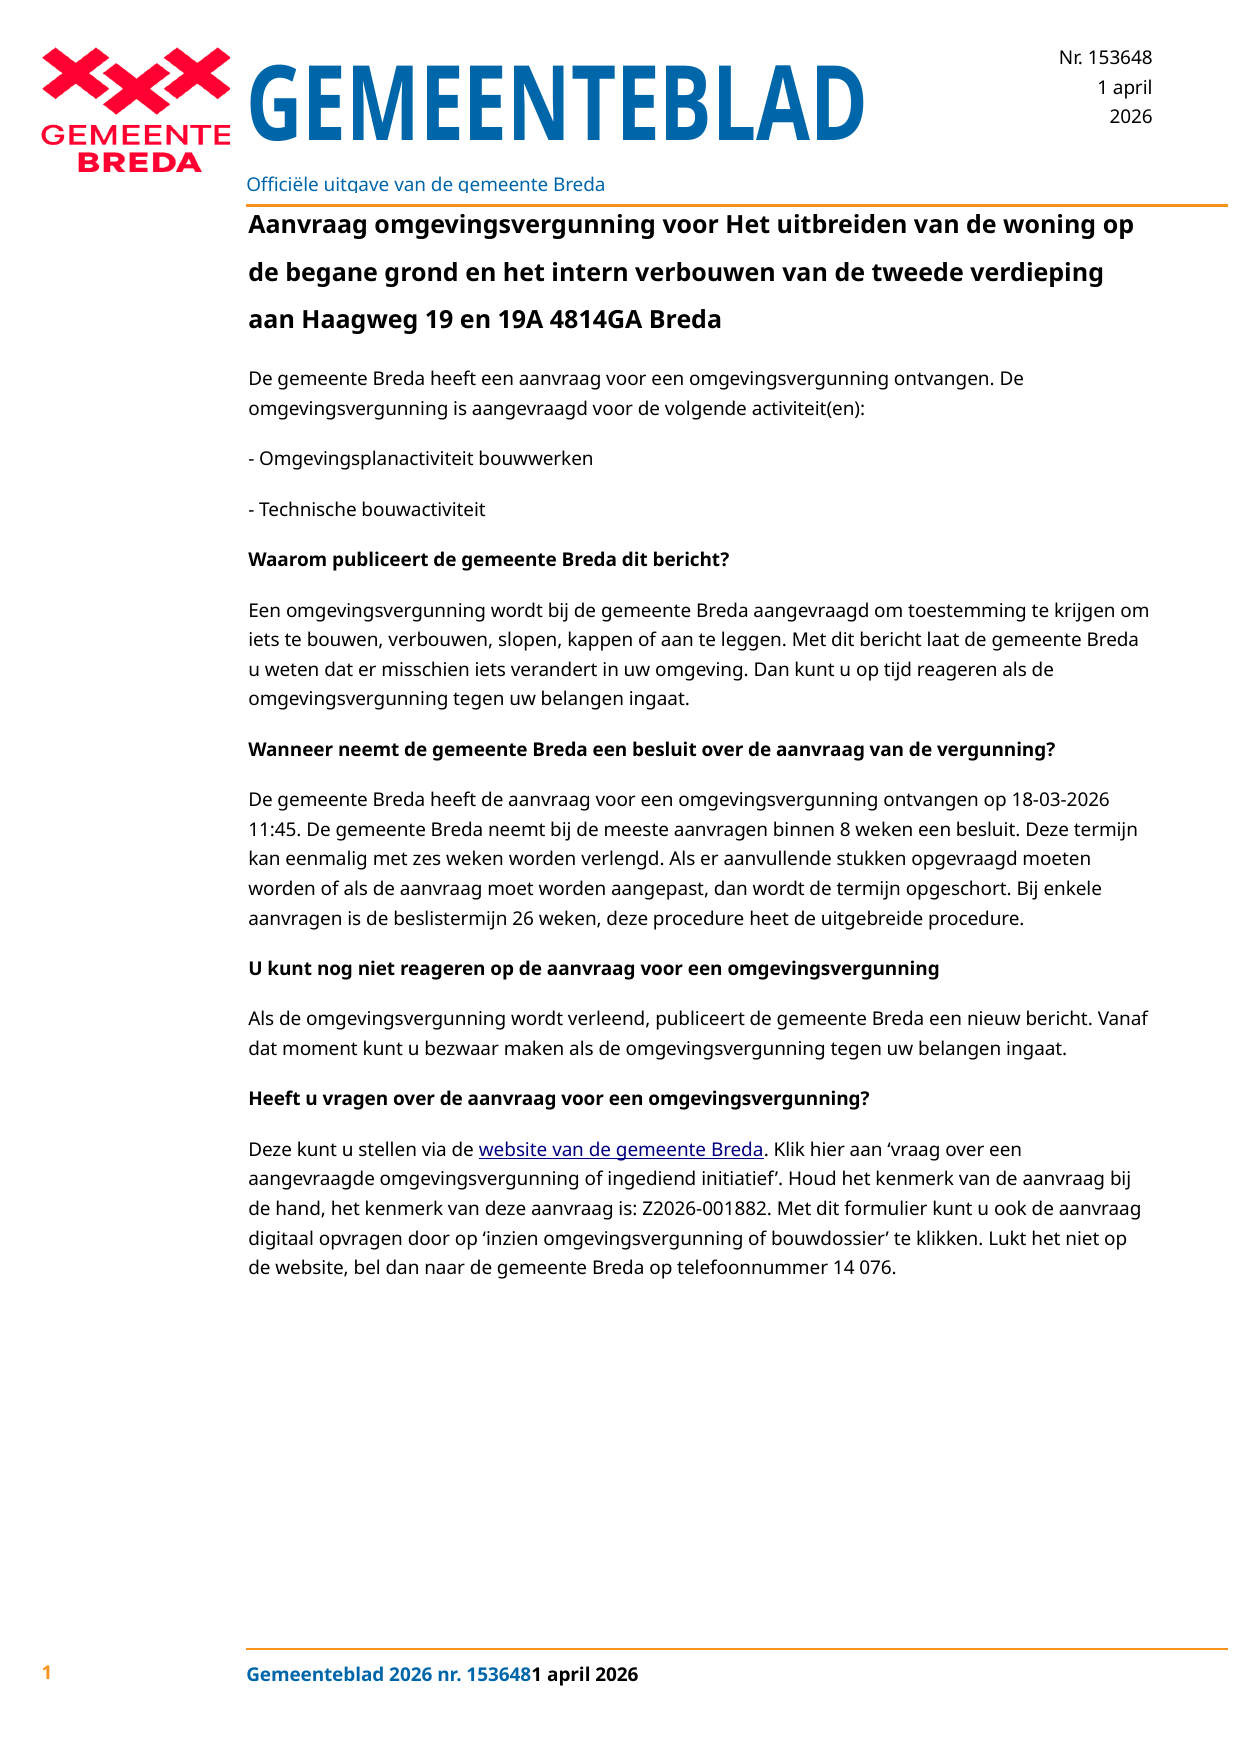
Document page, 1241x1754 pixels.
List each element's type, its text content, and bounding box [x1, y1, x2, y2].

text De gemeente Breda heeft de aanvraag voor een omgevingsvergunning ontvangen op 18-03-2026 11:45. De gemeente Breda neemt bij de meeste aanvragen binnen 8 weken een besluit. Deze termijn kan eenmalig met zes weken worden verlengd. Als er aanvullende stukken opgevraagd moeten worden of als de aanvraag moet worden aangepast, dan wordt de termijn opgeschort. Bij enkele aanvragen is de beslistermijn 26 weken, deze procedure heet de uitgebreide procedure. [248, 786, 1152, 930]
text Aanvraag omgevingsvergunning voor Het uitbreiden van de woning op de begane grond en het intern verbouwen van de tweede verdieping aan Haagweg 19 en 19A 4814GA Breda [248, 207, 1152, 336]
text Wanneer neemt de gemeente Breda een besluit over de aanvraag van de vergunning? [248, 736, 1152, 762]
text Waarom publiceert de gemeente Breda dit bericht? [248, 546, 1152, 572]
picture [41, 47, 231, 172]
text Deze kunt u stellen via de website van de gemeente Breda. Klik hier aan ‘vraag over een aangevraagde omgevingsvergunning of ingediend initiatief’. Houd het kenmerk van de aanvraag bij de hand, het kenmerk van deze aanvraag is: Z2026-001882. Met dit formulier kunt u ook de aanvraag digitaal opvragen door op ‘inzien omgevingsvergunning of bouwdossier’ te klikken. Lukt het niet op de website, bel dan naar de gemeente Breda op telefoonnummer 14 076. [248, 1136, 1152, 1280]
text - Technische bouwactiviteit [248, 496, 1152, 522]
text Heeft u vragen over de aanvraag voor een omgevingsvergunning? [248, 1086, 1152, 1111]
text Een omgevingsvergunning wordt bij de gemeente Breda aangevraagd om toestemming te krijgen om iets te bouwen, verbouwen, slopen, kappen of aan te leggen. Met dit bericht laat de gemeente Breda u weten dat er misschien iets verandert in uw omgeving. Dan kunt u op tijd reageren als de omgevingsvergunning tegen uw belangen ingaat. [248, 597, 1152, 711]
text De gemeente Breda heeft een aanvraag voor een omgevingsvergunning ontvangen. De omgevingsvergunning is aangevraagd voor de volgende activiteit(en): [248, 366, 1152, 421]
text U kunt nog niet reageren op de aanvraag voor een omgevingsvergunning [248, 955, 1152, 981]
text - Omgevingsplanactiviteit bouwwerken [248, 446, 1152, 471]
text Als de omgevingsvergunning wordt verleend, publiceert de gemeente Breda een nieuw bericht. Vanaf dat moment kunt u bezwaar maken als de omgevingsvergunning tegen uw belangen ingaat. [248, 1006, 1152, 1061]
